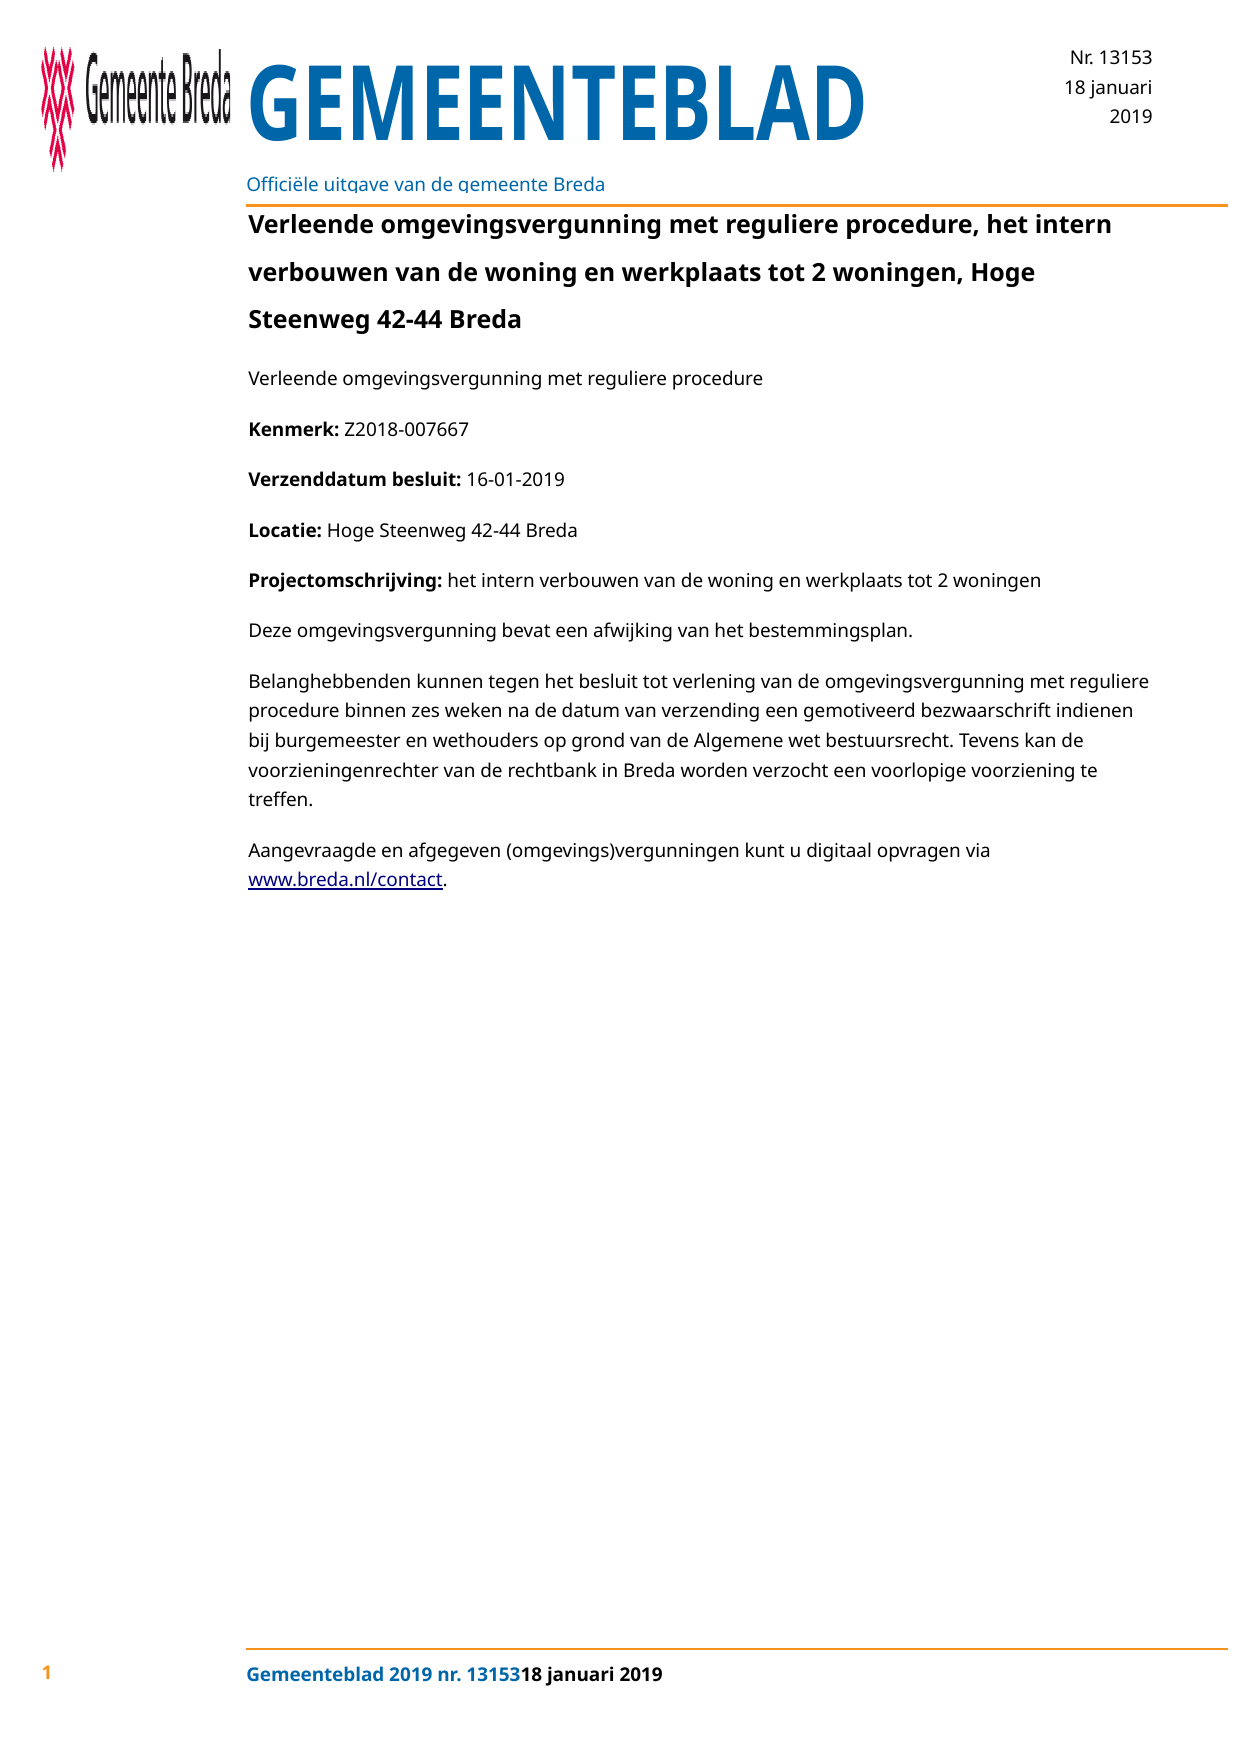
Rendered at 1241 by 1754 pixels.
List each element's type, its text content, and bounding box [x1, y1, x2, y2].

text Deze omgevingsvergunning bevat een afwijking van het bestemmingsplan. [248, 618, 1152, 643]
text Projectomschrijving: het intern verbouwen van de woning en werkplaats tot 2 woningen [248, 567, 1152, 593]
picture [41, 47, 231, 172]
text Verleende omgevingsvergunning met reguliere procedure, het intern verbouwen van de woning en werkplaats tot 2 woningen, Hoge Steenweg 42-44 Breda [248, 207, 1152, 336]
text Aangevraagde en afgegeven (omgevings)vergunningen kunt u digitaal opvragen via www.breda.nl/contact. [248, 837, 1152, 892]
text Verleende omgevingsvergunning met reguliere procedure [248, 366, 1152, 391]
text Belanghebbenden kunnen tegen het besluit tot verlening van de omgevingsvergunning met reguliere procedure binnen zes weken na de datum van verzending een gemotiveerd bezwaarschrift indienen bij burgemeester en wethouders op grond van de Algemene wet bestuursrecht. Tevens kan de voorzieningenrechter van de rechtbank in Breda worden verzocht een voorlopige voorziening te treffen. [248, 668, 1152, 812]
text Kenmerk: Z2018-007667 [248, 416, 1152, 442]
text Verzenddatum besluit: 16-01-2019 [248, 466, 1152, 492]
text Locatie: Hoge Steenweg 42-44 Breda [248, 517, 1152, 542]
